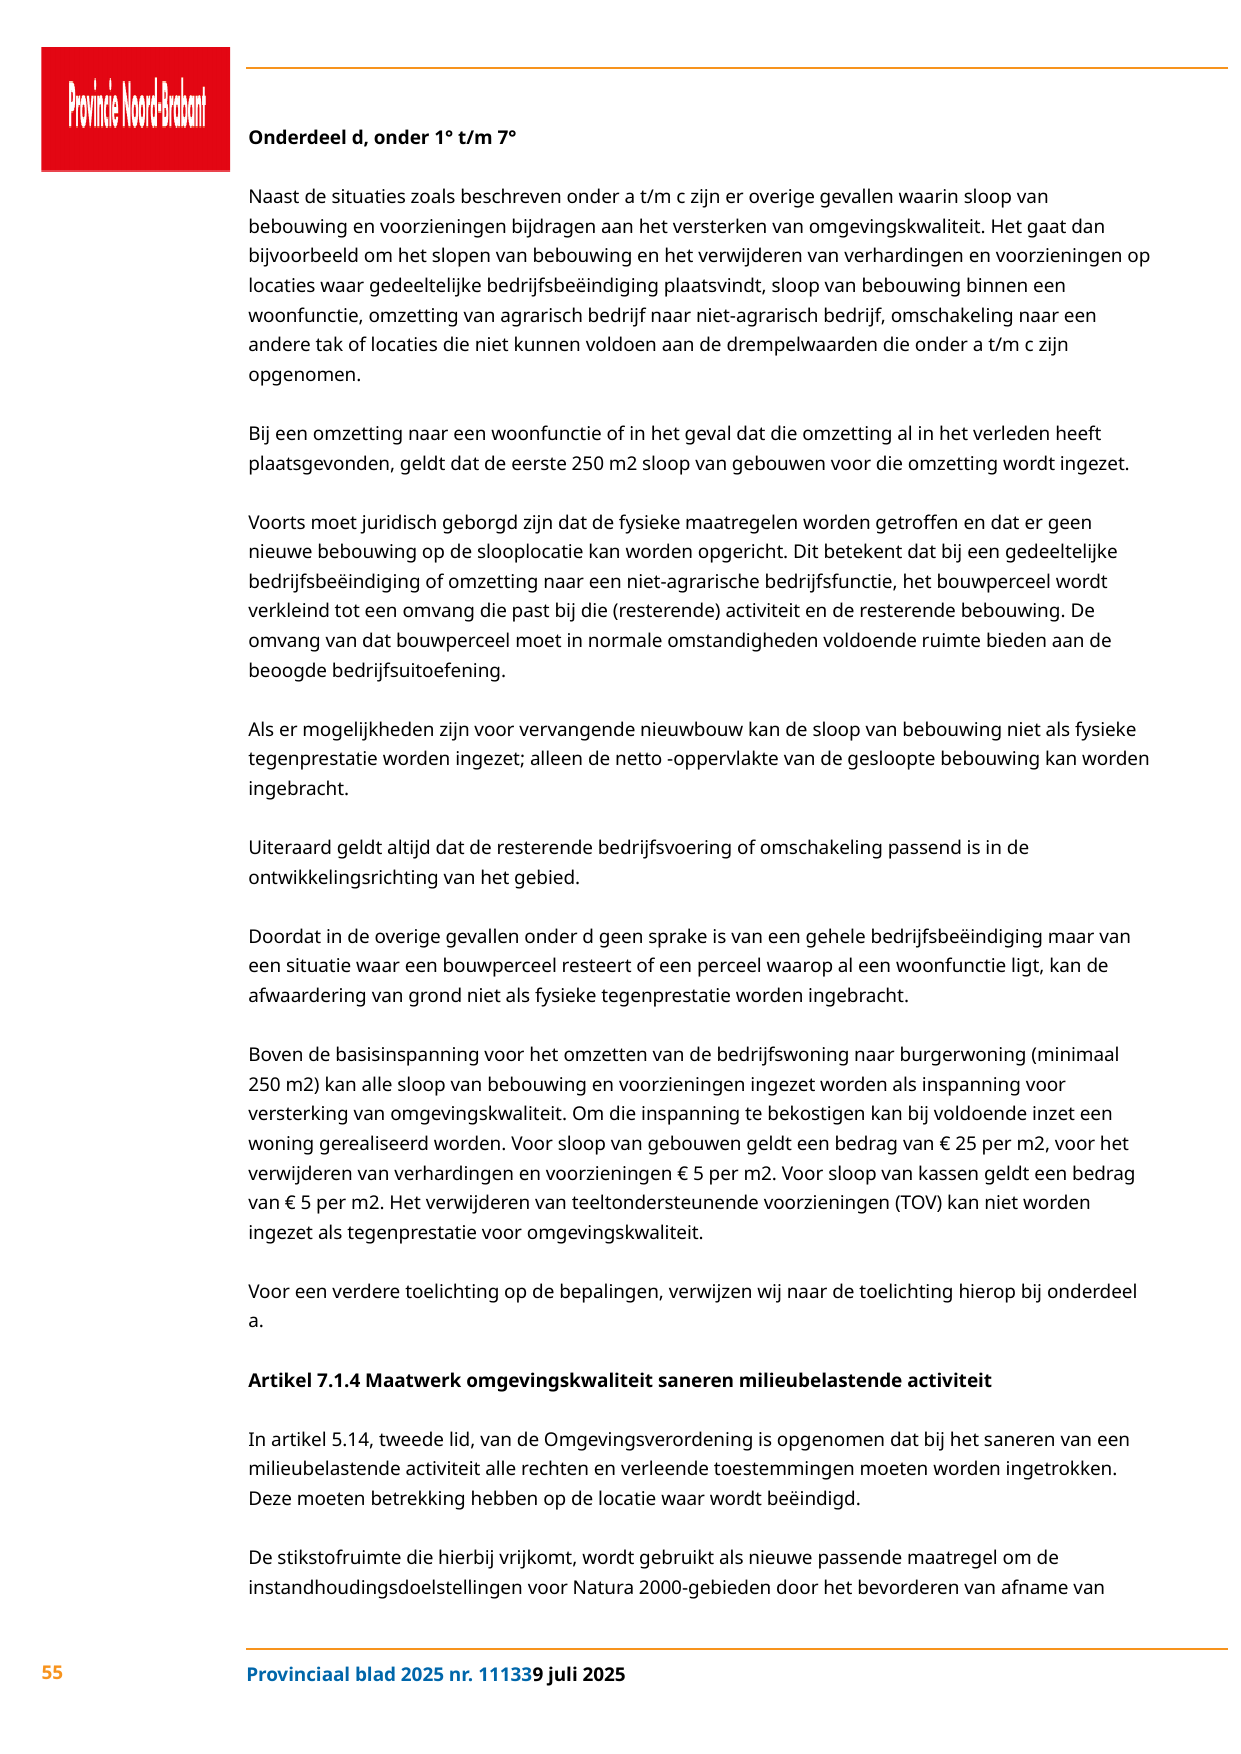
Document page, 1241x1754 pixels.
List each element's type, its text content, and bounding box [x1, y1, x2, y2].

text Onderdeel d, onder 1° t/m 7° [248, 124, 1152, 150]
text Voor een verdere toelichting op de bepalingen, verwijzen wij naar de toelichting hierop bij onderdeel a. [248, 1278, 1152, 1333]
text Als er mogelijkheden zijn voor vervangende nieuwbouw kan de sloop van bebouwing niet als fysieke tegenprestatie worden ingezet; alleen de netto -oppervlakte van de gesloopte bebouwing kan worden ingebracht. [248, 716, 1152, 801]
text Voorts moet juridisch geborgd zijn dat de fysieke maatregelen worden getroffen en dat er geen nieuwe bebouwing op de slooplocatie kan worden opgericht. Dit betekent dat bij een gedeeltelijke bedrijfsbeëindiging of omzetting naar een niet-agrarische bedrijfsfunctie, het bouwperceel wordt verkleind tot een omvang die past bij die (resterende) activiteit en de resterende bebouwing. De omvang van dat bouwperceel moet in normale omstandigheden voldoende ruimte bieden aan de beoogde bedrijfsuitoefening. [248, 509, 1152, 683]
text Doordat in de overige gevallen onder d geen sprake is van een gehele bedrijfsbeëindiging maar van een situatie waar een bouwperceel resteert of een perceel waarop al een woonfunctie ligt, kan de afwaardering van grond niet als fysieke tegenprestatie worden ingebracht. [248, 923, 1152, 1008]
picture [41, 47, 231, 172]
text Bij een omzetting naar een woonfunctie of in het geval dat die omzetting al in het verleden heeft plaatsgevonden, geldt dat de eerste 250 m2 sloop van gebouwen voor die omzetting wordt ingezet. [248, 420, 1152, 476]
text Naast de situaties zoals beschreven onder a t/m c zijn er overige gevallen waarin sloop van bebouwing en voorzieningen bijdragen aan het versterken van omgevingskwaliteit. Het gaat dan bijvoorbeeld om het slopen van bebouwing en het verwijderen van verhardingen en voorzieningen op locaties waar gedeeltelijke bedrijfsbeëindiging plaatsvindt, sloop van bebouwing binnen een woonfunctie, omzetting van agrarisch bedrijf naar niet-agrarisch bedrijf, omschakeling naar een andere tak of locaties die niet kunnen voldoen aan de drempelwaarden die onder a t/m c zijn opgenomen. [248, 183, 1152, 387]
text Artikel 7.1.4 Maatwerk omgevingskwaliteit saneren milieubelastende activiteit [248, 1367, 1152, 1393]
text Boven de basisinspanning voor het omzetten van de bedrijfswoning naar burgerwoning (minimaal 250 m2) kan alle sloop van bebouwing en voorzieningen ingezet worden als inspanning voor versterking van omgevingskwaliteit. Om die inspanning te bekostigen kan bij voldoende inzet een woning gerealiseerd worden. Voor sloop van gebouwen geldt een bedrag van € 25 per m2, voor het verwijderen van verhardingen en voorzieningen € 5 per m2. Voor sloop van kassen geldt een bedrag van € 5 per m2. Het verwijderen van teeltondersteunende voorzieningen (TOV) kan niet worden ingezet als tegenprestatie voor omgevingskwaliteit. [248, 1041, 1152, 1245]
text Uiteraard geldt altijd dat de resterende bedrijfsvoering of omschakeling passend is in de ontwikkelingsrichting van het gebied. [248, 834, 1152, 890]
text In artikel 5.14, tweede lid, van de Omgevingsverordening is opgenomen dat bij het saneren van een milieubelastende activiteit alle rechten en verleende toestemmingen moeten worden ingetrokken. Deze moeten betrekking hebben op de locatie waar wordt beëindigd. [248, 1426, 1152, 1511]
text De stikstofruimte die hierbij vrijkomt, wordt gebruikt als nieuwe passende maatregel om de instandhoudingsdoelstellingen voor Natura 2000-gebieden door het bevorderen van afname van [248, 1544, 1152, 1600]
